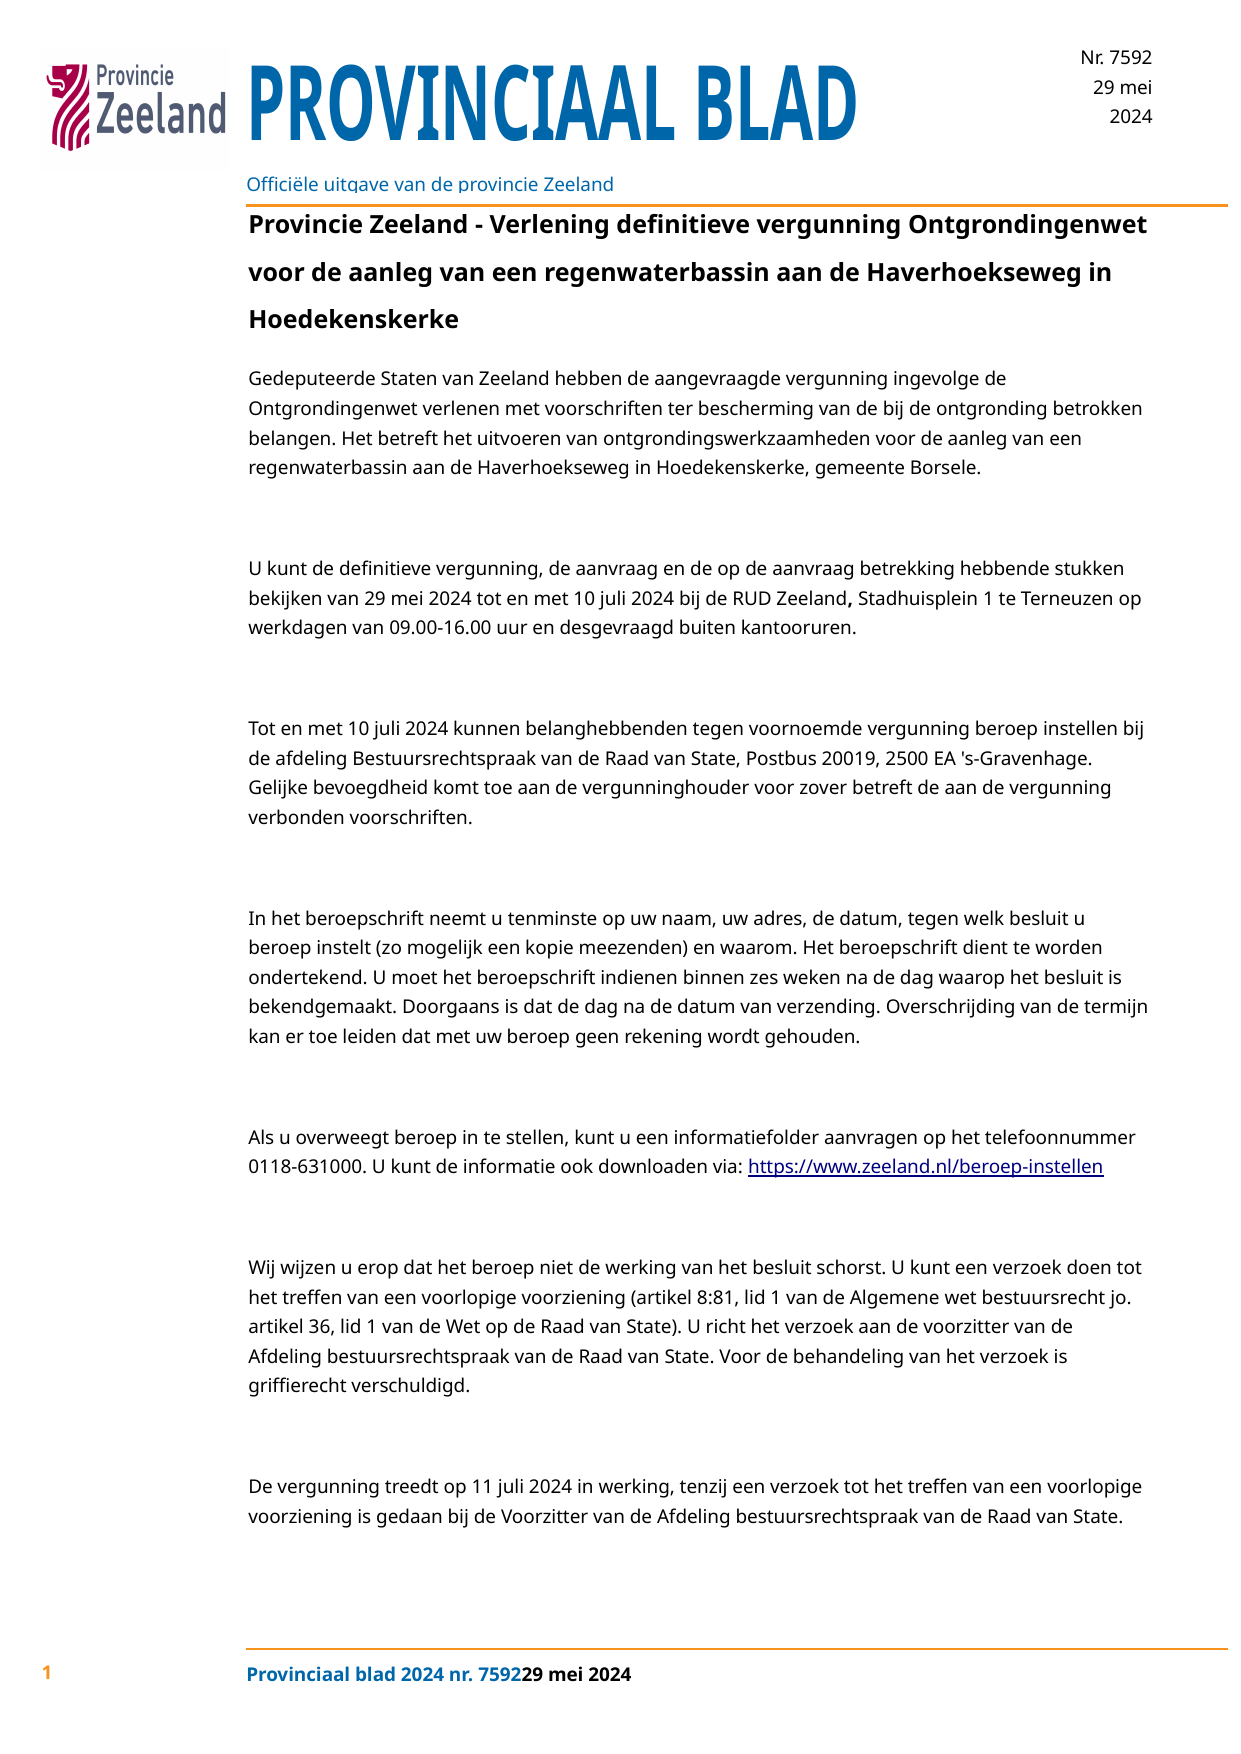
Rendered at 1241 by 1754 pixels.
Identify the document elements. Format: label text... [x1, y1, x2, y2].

text U kunt de definitieve vergunning, de aanvraag en de op de aanvraag betrekking hebbende stukken bekijken van 29 mei 2024 tot en met 10 juli 2024 bij de RUD Zeeland, Stadhuisplein 1 te Terneuzen op werkdagen van 09.00-16.00 uur en desgevraagd buiten kantooruren. [248, 555, 1152, 640]
text Gedeputeerde Staten van Zeeland hebben de aangevraagde vergunning ingevolge de Ontgrondingenwet verlenen met voorschriften ter bescherming van de bij de ontgronding betrokken belangen. Het betreft het uitvoeren van ontgrondingswerkzaamheden voor de aanleg van een regenwaterbassin aan de Haverhoekseweg in Hoedekenskerke, gemeente Borsele. [248, 366, 1152, 480]
text De vergunning treedt op 11 juli 2024 in werking, tenzij een verzoek tot het treffen van een voorlopige voorziening is gedaan bij de Voorzitter van de Afdeling bestuursrechtspraak van de Raad van State. [248, 1473, 1152, 1529]
text Wij wijzen u erop dat het beroep niet de werking van het besluit schorst. U kunt een verzoek doen tot het treffen van een voorlopige voorziening (artikel 8:81, lid 1 van de Algemene wet bestuursrecht jo. artikel 36, lid 1 van de Wet op de Raad van State). U richt het verzoek aan de voorzitter van de Afdeling bestuursrechtspraak van de Raad van State. Voor de behandeling van het verzoek is griffierecht verschuldigd. [248, 1254, 1152, 1398]
text In het beroepschrift neemt u tenminste op uw naam, uw adres, de datum, tegen welk besluit u beroep instelt (zo mogelijk een kopie meezenden) en waarom. Het beroepschrift dient te worden ondertekend. U moet het beroepschrift indienen binnen zes weken na de dag waarop het besluit is bekendgemaakt. Doorgaans is dat de dag na de datum van verzending. Overschrijding van de termijn kan er toe leiden dat met uw beroep geen rekening wordt gehouden. [248, 905, 1152, 1049]
picture [41, 47, 231, 172]
text Provincie Zeeland - Verlening definitieve vergunning Ontgrondingenwet voor de aanleg van een regenwaterbassin aan de Haverhoekseweg in Hoedekenskerke [248, 207, 1152, 336]
text Als u overweegt beroep in te stellen, kunt u een informatiefolder aanvragen op het telefoonnummer 0118-631000. U kunt de informatie ook downloaden via: https://www.zeeland.nl/beroep-instellen [248, 1124, 1152, 1179]
text Tot en met 10 juli 2024 kunnen belanghebbenden tegen voornoemde vergunning beroep instellen bij de afdeling Bestuursrechtspraak van de Raad van State, Postbus 20019, 2500 EA 's-Gravenhage. Gelijke bevoegdheid komt toe aan de vergunninghouder voor zover betreft de aan de vergunning verbonden voorschriften. [248, 715, 1152, 829]
